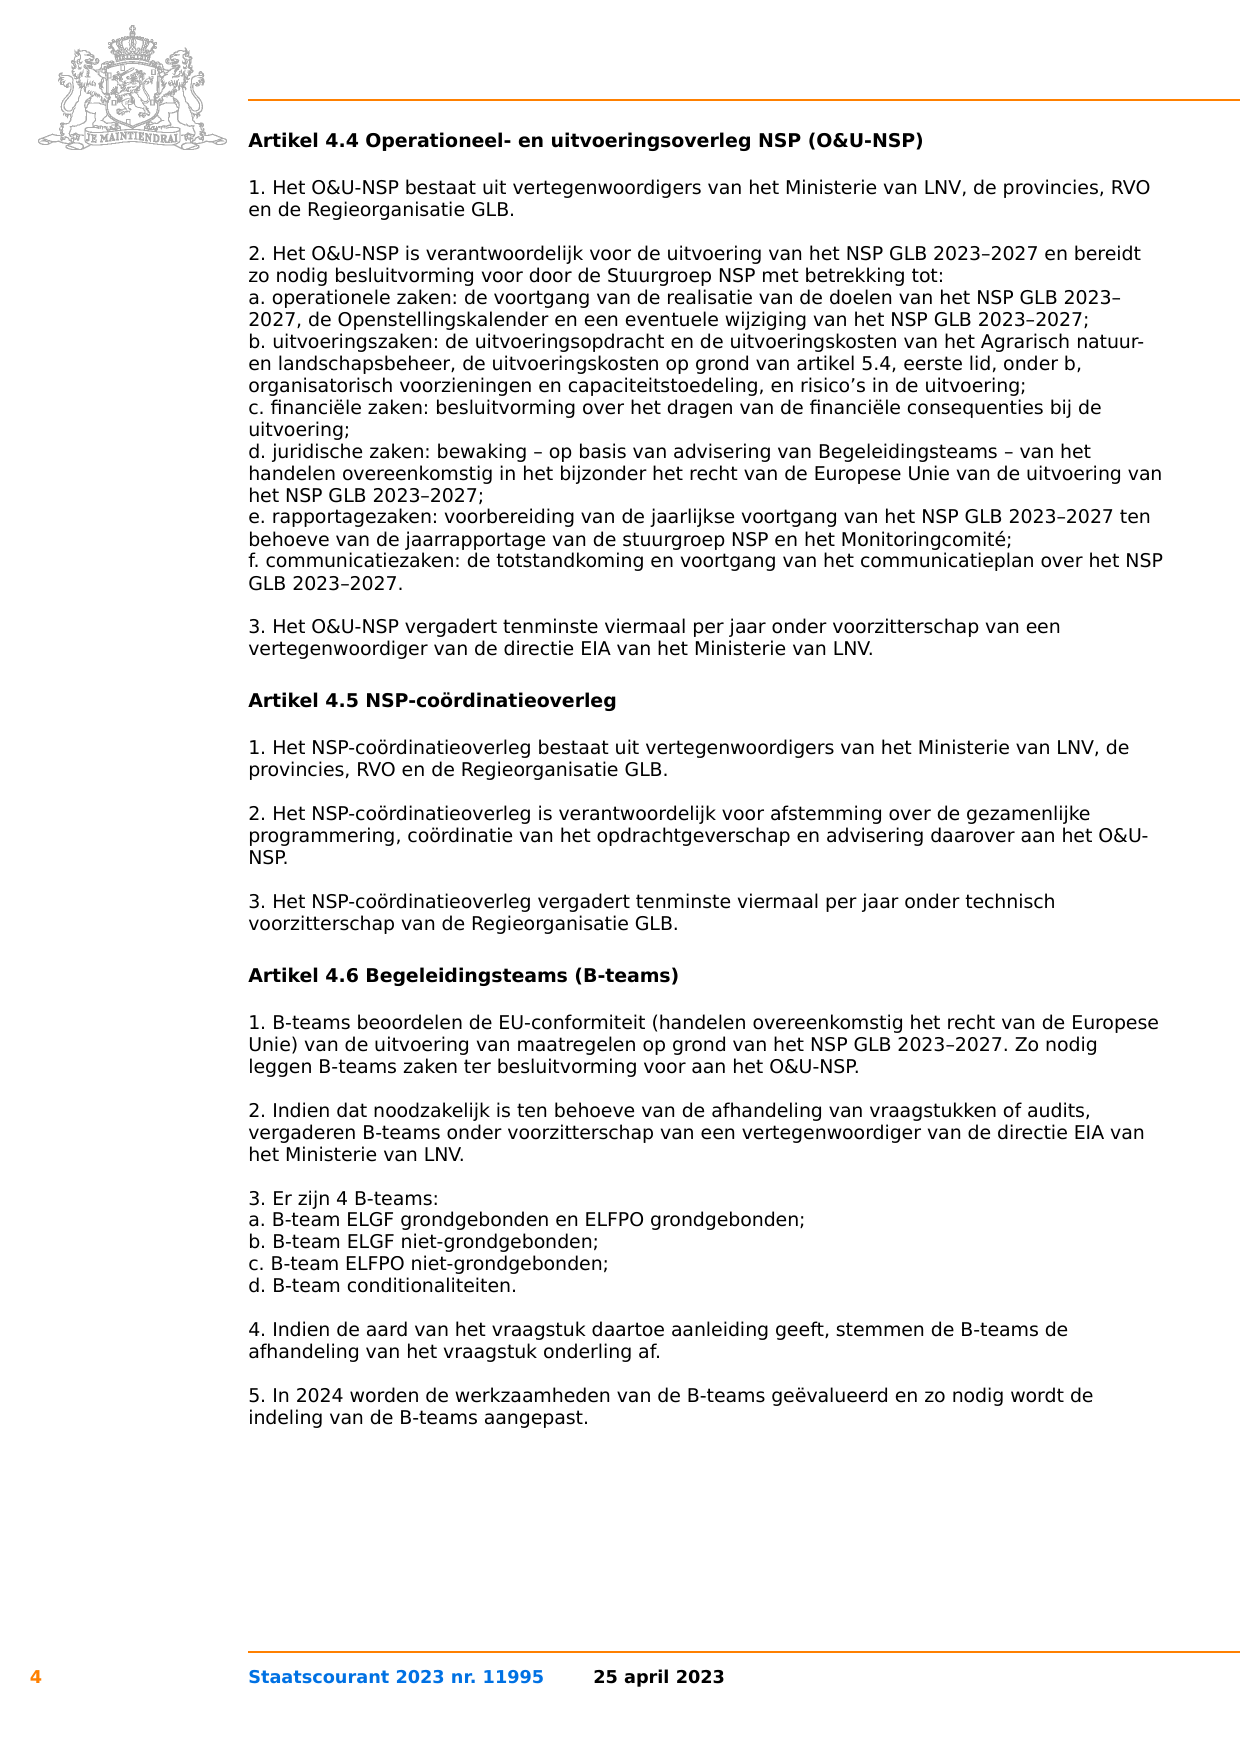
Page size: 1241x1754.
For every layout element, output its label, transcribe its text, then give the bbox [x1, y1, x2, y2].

text 5. In 2024 worden de werkzaamheden van de B-teams geëvalueerd en zo nodig wordt de indeling van de B-teams aangepast. [248, 1385, 1163, 1429]
text f. communicatiezaken: de totstandkoming en voortgang van het communicatieplan over het NSP GLB 2023–2027. [248, 550, 1163, 594]
text 1. Het NSP-coördinatieoverleg bestaat uit vertegenwoordigers van het Ministerie van LNV, de provincies, RVO en de Regieorganisatie GLB. [248, 737, 1163, 781]
text 1. B-teams beoordelen de EU-conformiteit (handelen overeenkomstig het recht van de Europese Unie) van de uitvoering van maatregelen op grond van het NSP GLB 2023–2027. Zo nodig leggen B-teams zaken ter besluitvorming voor aan het O&U-NSP. [248, 1012, 1163, 1078]
text 3. Het NSP-coördinatieoverleg vergadert tenminste viermaal per jaar onder technisch voorzitterschap van de Regieorganisatie GLB. [248, 891, 1163, 935]
text 2. Het NSP-coördinatieoverleg is verantwoordelijk voor afstemming over de gezamenlijke programmering, coördinatie van het opdrachtgeverschap en advisering daarover aan het O&U-NSP. [248, 803, 1163, 869]
subtitle Artikel 4.5 NSP-coördinatieoverleg [248, 690, 1163, 712]
picture [38, 25, 227, 150]
text c. B-team ELFPO niet-grondgebonden; [248, 1253, 1163, 1275]
text d. B-team conditionaliteiten. [248, 1275, 1163, 1297]
text a. B-team ELGF grondgebonden en ELFPO grondgebonden; [248, 1209, 1163, 1231]
text a. operationele zaken: de voortgang van de realisatie van de doelen van het NSP GLB 2023–2027, de Openstellingskalender en een eventuele wijziging van het NSP GLB 2023–2027; [248, 287, 1163, 331]
text b. uitvoeringszaken: de uitvoeringsopdracht en de uitvoeringskosten van het Agrarisch natuur- en landschapsbeheer, de uitvoeringskosten op grond van artikel 5.4, eerste lid, onder b, organisatorisch voorzieningen en capaciteitstoedeling, en risico’s in de uitvoering; [248, 331, 1163, 397]
text 3. Het O&U-NSP vergadert tenminste viermaal per jaar onder voorzitterschap van een vertegenwoordiger van de directie EIA van het Ministerie van LNV. [248, 616, 1163, 660]
subtitle Artikel 4.4 Operationeel- en uitvoeringsoverleg NSP (O&U-NSP) [248, 130, 1163, 152]
text 2. Het O&U-NSP is verantwoordelijk voor de uitvoering van het NSP GLB 2023–2027 en bereidt zo nodig besluitvorming voor door de Stuurgroep NSP met betrekking tot: [248, 243, 1163, 287]
text d. juridische zaken: bewaking – op basis van advisering van Begeleidingsteams – van het handelen overeenkomstig in het bijzonder het recht van de Europese Unie van de uitvoering van het NSP GLB 2023–2027; [248, 441, 1163, 506]
subtitle Artikel 4.6 Begeleidingsteams (B-teams) [248, 965, 1163, 987]
text b. B-team ELGF niet-grondgebonden; [248, 1231, 1163, 1253]
text 3. Er zijn 4 B-teams: [248, 1187, 1163, 1209]
text 2. Indien dat noodzakelijk is ten behoeve van de afhandeling van vraagstukken of audits, vergaderen B-teams onder voorzitterschap van een vertegenwoordiger van de directie EIA van het Ministerie van LNV. [248, 1099, 1163, 1166]
text 4. Indien de aard van het vraagstuk daartoe aanleiding geeft, stemmen de B-teams de afhandeling van het vraagstuk onderling af. [248, 1319, 1163, 1363]
text e. rapportagezaken: voorbereiding van de jaarlijkse voortgang van het NSP GLB 2023–2027 ten behoeve van de jaarrapportage van de stuurgroep NSP en het Monitoringcomité; [248, 506, 1163, 550]
text c. financiële zaken: besluitvorming over het dragen van de financiële consequenties bij de uitvoering; [248, 397, 1163, 441]
text 1. Het O&U-NSP bestaat uit vertegenwoordigers van het Ministerie van LNV, de provincies, RVO en de Regieorganisatie GLB. [248, 177, 1163, 221]
